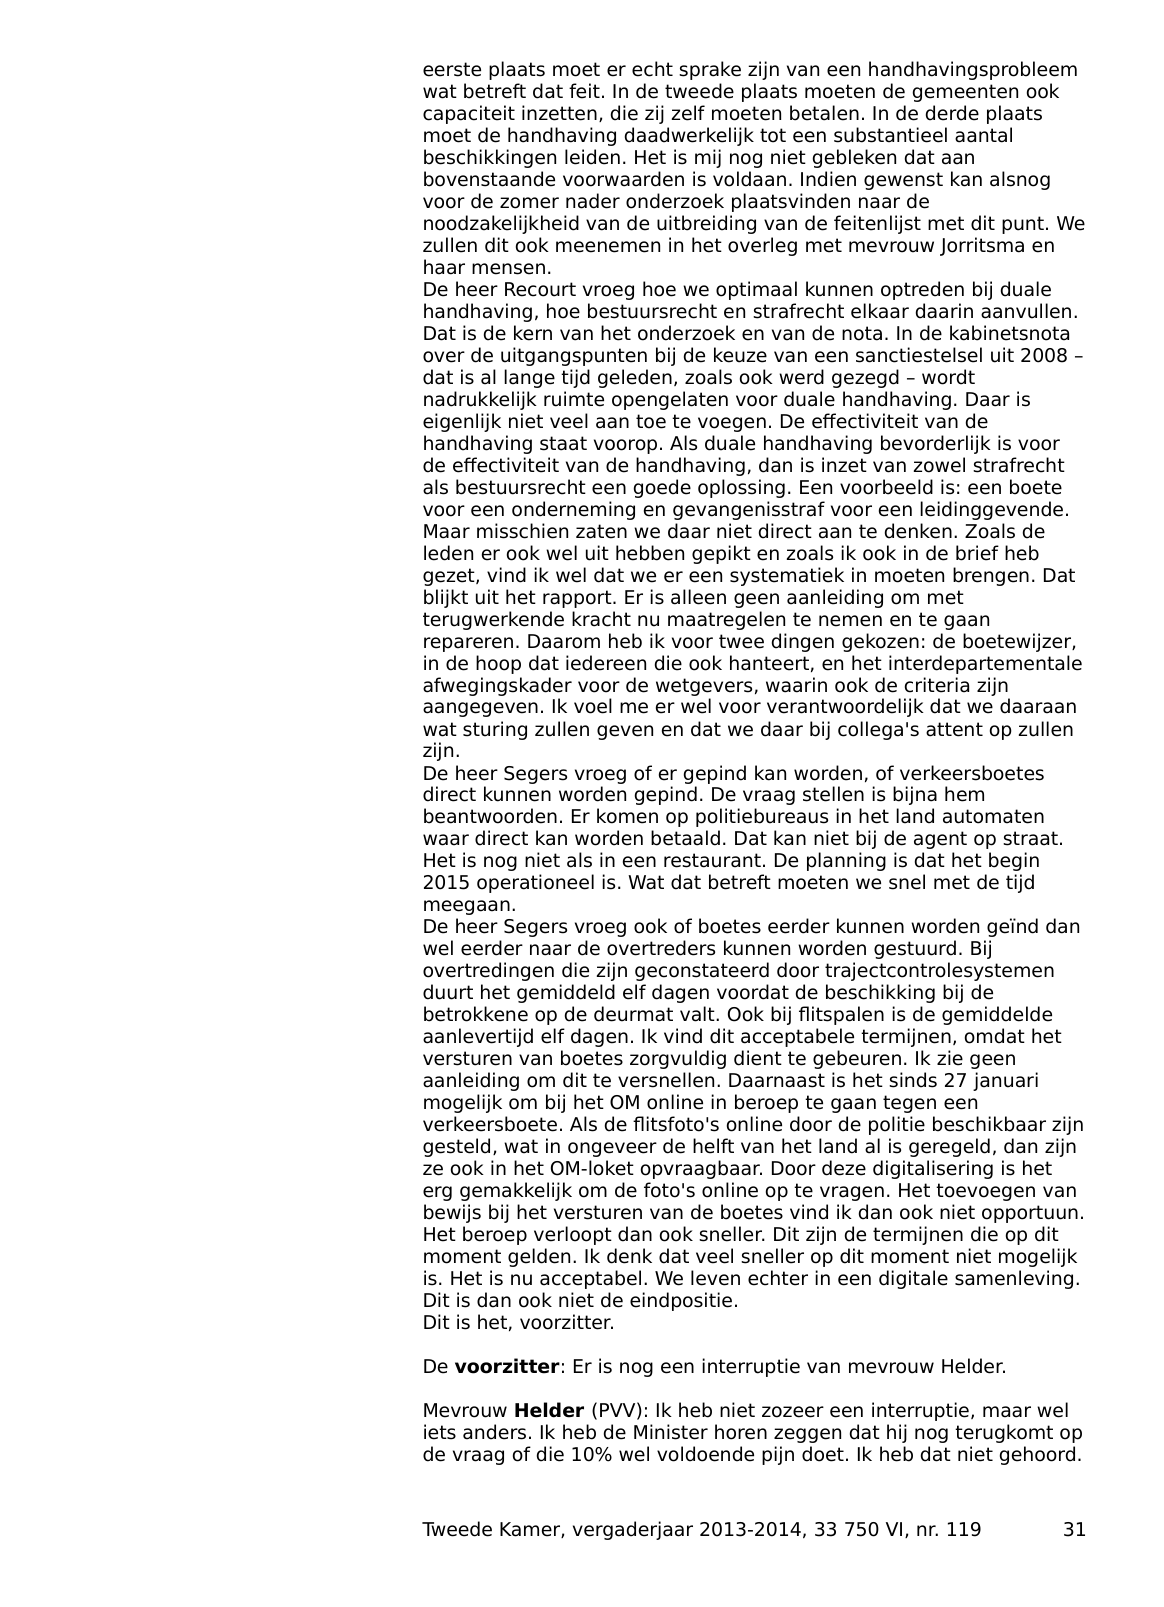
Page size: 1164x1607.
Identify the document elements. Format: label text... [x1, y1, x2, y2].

text Mevrouw Helder (PVV): Ik heb niet zozeer een interruptie, maar wel iets anders. Ik heb de Minister horen zeggen dat hij nog terugkomt op de vraag of die 10% wel voldoende pijn doet. Ik heb dat niet gehoord. [422, 1400, 1087, 1466]
text De heer Recourt vroeg hoe we optimaal kunnen optreden bij duale handhaving, hoe bestuursrecht en strafrecht elkaar daarin aanvullen. Dat is de kern van het onderzoek en van de nota. In de kabinetsnota over de uitgangspunten bij de keuze van een sanctiestelsel uit 2008 – dat is al lange tijd geleden, zoals ook werd gezegd – wordt nadrukkelijk ruimte opengelaten voor duale handhaving. Daar is eigenlijk niet veel aan toe te voegen. De effectiviteit van de handhaving staat voorop. Als duale handhaving bevorderlijk is voor de effectiviteit van de handhaving, dan is inzet van zowel strafrecht als bestuursrecht een goede oplossing. Een voorbeeld is: een boete voor een onderneming en gevangenisstraf voor een leidinggevende. Maar misschien zaten we daar niet direct aan te denken. Zoals de leden er ook wel uit hebben gepikt en zoals ik ook in de brief heb gezet, vind ik wel dat we er een systematiek in moeten brengen. Dat blijkt uit het rapport. Er is alleen geen aanleiding om met terugwerkende kracht nu maatregelen te nemen en te gaan repareren. Daarom heb ik voor twee dingen gekozen: de boetewijzer, in de hoop dat iedereen die ook hanteert, en het interdepartementale afwegingskader voor de wetgevers, waarin ook de criteria zijn aangegeven. Ik voel me er wel voor verantwoordelijk dat we daaraan wat sturing zullen geven en dat we daar bij collega's attent op zullen zijn. [422, 279, 1087, 762]
text Dit is het, voorzitter. [422, 1312, 1087, 1334]
text De heer Segers vroeg of er gepind kan worden, of verkeersboetes direct kunnen worden gepind. De vraag stellen is bijna hem beantwoorden. Er komen op politiebureaus in het land automaten waar direct kan worden betaald. Dat kan niet bij de agent op straat. Het is nog niet als in een restaurant. De planning is dat het begin 2015 operationeel is. Wat dat betreft moeten we snel met de tijd meegaan. [422, 762, 1087, 916]
text eerste plaats moet er echt sprake zijn van een handhavingsprobleem wat betreft dat feit. In de tweede plaats moeten de gemeenten ook capaciteit inzetten, die zij zelf moeten betalen. In de derde plaats moet de handhaving daadwerkelijk tot een substantieel aantal beschikkingen leiden. Het is mij nog niet gebleken dat aan bovenstaande voorwaarden is voldaan. Indien gewenst kan alsnog voor de zomer nader onderzoek plaatsvinden naar de noodzakelijkheid van de uitbreiding van de feitenlijst met dit punt. We zullen dit ook meenemen in het overleg met mevrouw Jorritsma en haar mensen. [422, 59, 1087, 279]
text De heer Segers vroeg ook of boetes eerder kunnen worden geïnd dan wel eerder naar de overtreders kunnen worden gestuurd. Bij overtredingen die zijn geconstateerd door trajectcontrolesystemen duurt het gemiddeld elf dagen voordat de beschikking bij de betrokkene op de deurmat valt. Ook bij flitspalen is de gemiddelde aanlevertijd elf dagen. Ik vind dit acceptabele termijnen, omdat het versturen van boetes zorgvuldig dient te gebeuren. Ik zie geen aanleiding om dit te versnellen. Daarnaast is het sinds 27 januari mogelijk om bij het OM online in beroep te gaan tegen een verkeersboete. Als de flitsfoto's online door de politie beschikbaar zijn gesteld, wat in ongeveer de helft van het land al is geregeld, dan zijn ze ook in het OM-loket opvraagbaar. Door deze digitalisering is het erg gemakkelijk om de foto's online op te vragen. Het toevoegen van bewijs bij het versturen van de boetes vind ik dan ook niet opportuun. Het beroep verloopt dan ook sneller. Dit zijn de termijnen die op dit moment gelden. Ik denk dat veel sneller op dit moment niet mogelijk is. Het is nu acceptabel. We leven echter in een digitale samenleving. Dit is dan ook niet de eindpositie. [422, 916, 1087, 1312]
text De voorzitter: Er is nog een interruptie van mevrouw Helder. [422, 1356, 1087, 1378]
